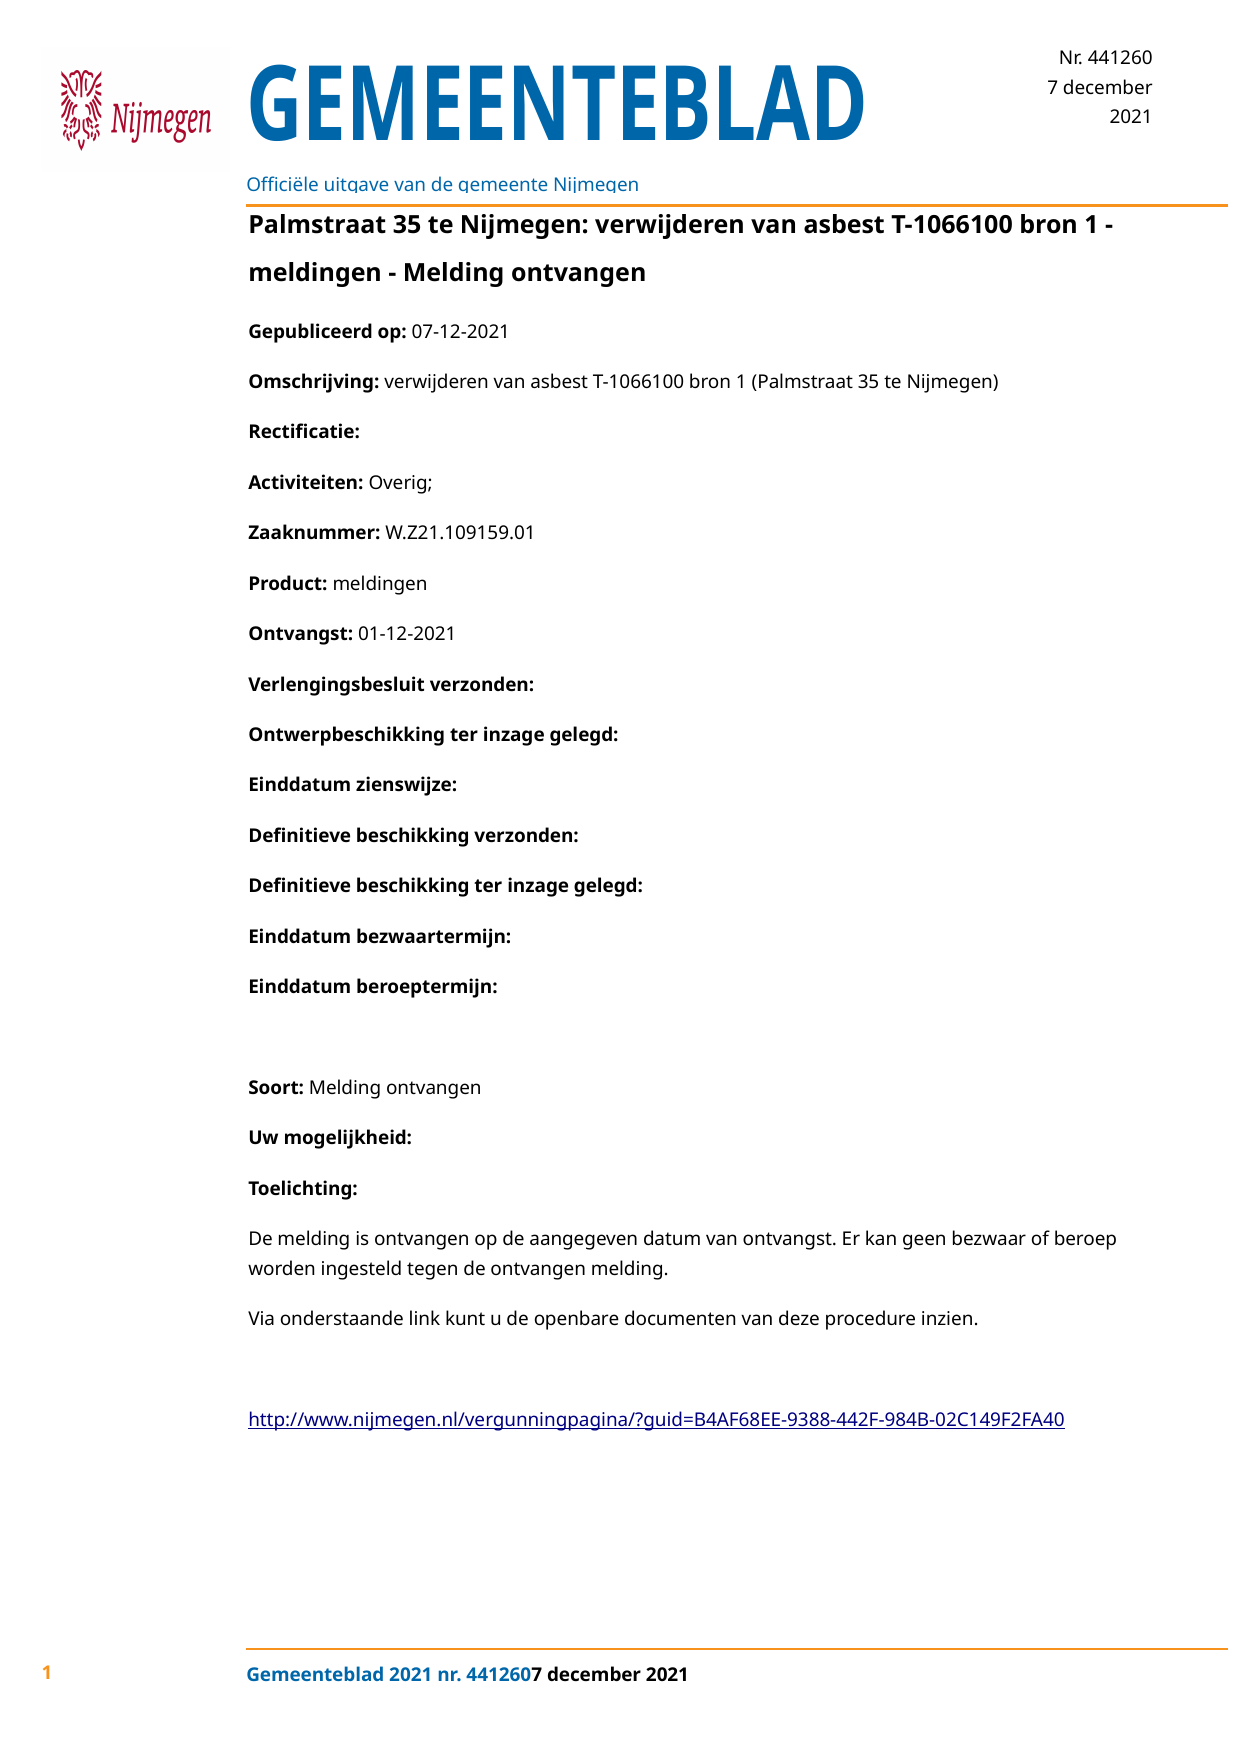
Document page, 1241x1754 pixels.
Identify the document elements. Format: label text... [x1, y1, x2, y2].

text Definitieve beschikking verzonden: [248, 822, 1152, 848]
text Soort: Melding ontvangen [248, 1074, 1152, 1100]
text Einddatum zienswijze: [248, 772, 1152, 797]
text Verlengingsbesluit verzonden: [248, 671, 1152, 697]
text Definitieve beschikking ter inzage gelegd: [248, 872, 1152, 898]
text Activiteiten: Overig; [248, 469, 1152, 495]
text Einddatum beroeptermijn: [248, 973, 1152, 999]
text De melding is ontvangen op de aangegeven datum van ontvangst. Er kan geen bezwaar of beroep worden ingesteld tegen de ontvangen melding. [248, 1225, 1152, 1281]
text Zaaknummer: W.Z21.109159.01 [248, 519, 1152, 545]
text Einddatum bezwaartermijn: [248, 923, 1152, 949]
text Gepubliceerd op: 07-12-2021 [248, 318, 1152, 344]
text Rectificatie: [248, 419, 1152, 444]
text Ontvangst: 01-12-2021 [248, 620, 1152, 646]
text Product: meldingen [248, 570, 1152, 596]
text Omschrijving: verwijderen van asbest T-1066100 bron 1 (Palmstraat 35 te Nijmegen) [248, 368, 1152, 394]
text Toelichting: [248, 1175, 1152, 1201]
text Via onderstaande link kunt u de openbare documenten van deze procedure inzien. [248, 1305, 1152, 1331]
picture [41, 47, 231, 172]
text Palmstraat 35 te Nijmegen: verwijderen van asbest T-1066100 bron 1 - meldingen - Melding ontvangen [248, 207, 1152, 288]
text Ontwerpbeschikking ter inzage gelegd: [248, 721, 1152, 747]
text Uw mogelijkheid: [248, 1124, 1152, 1150]
text http://www.nijmegen.nl/vergunningpagina/?guid=B4AF68EE-9388-442F-984B-02C149F2FA40 [248, 1406, 1152, 1432]
